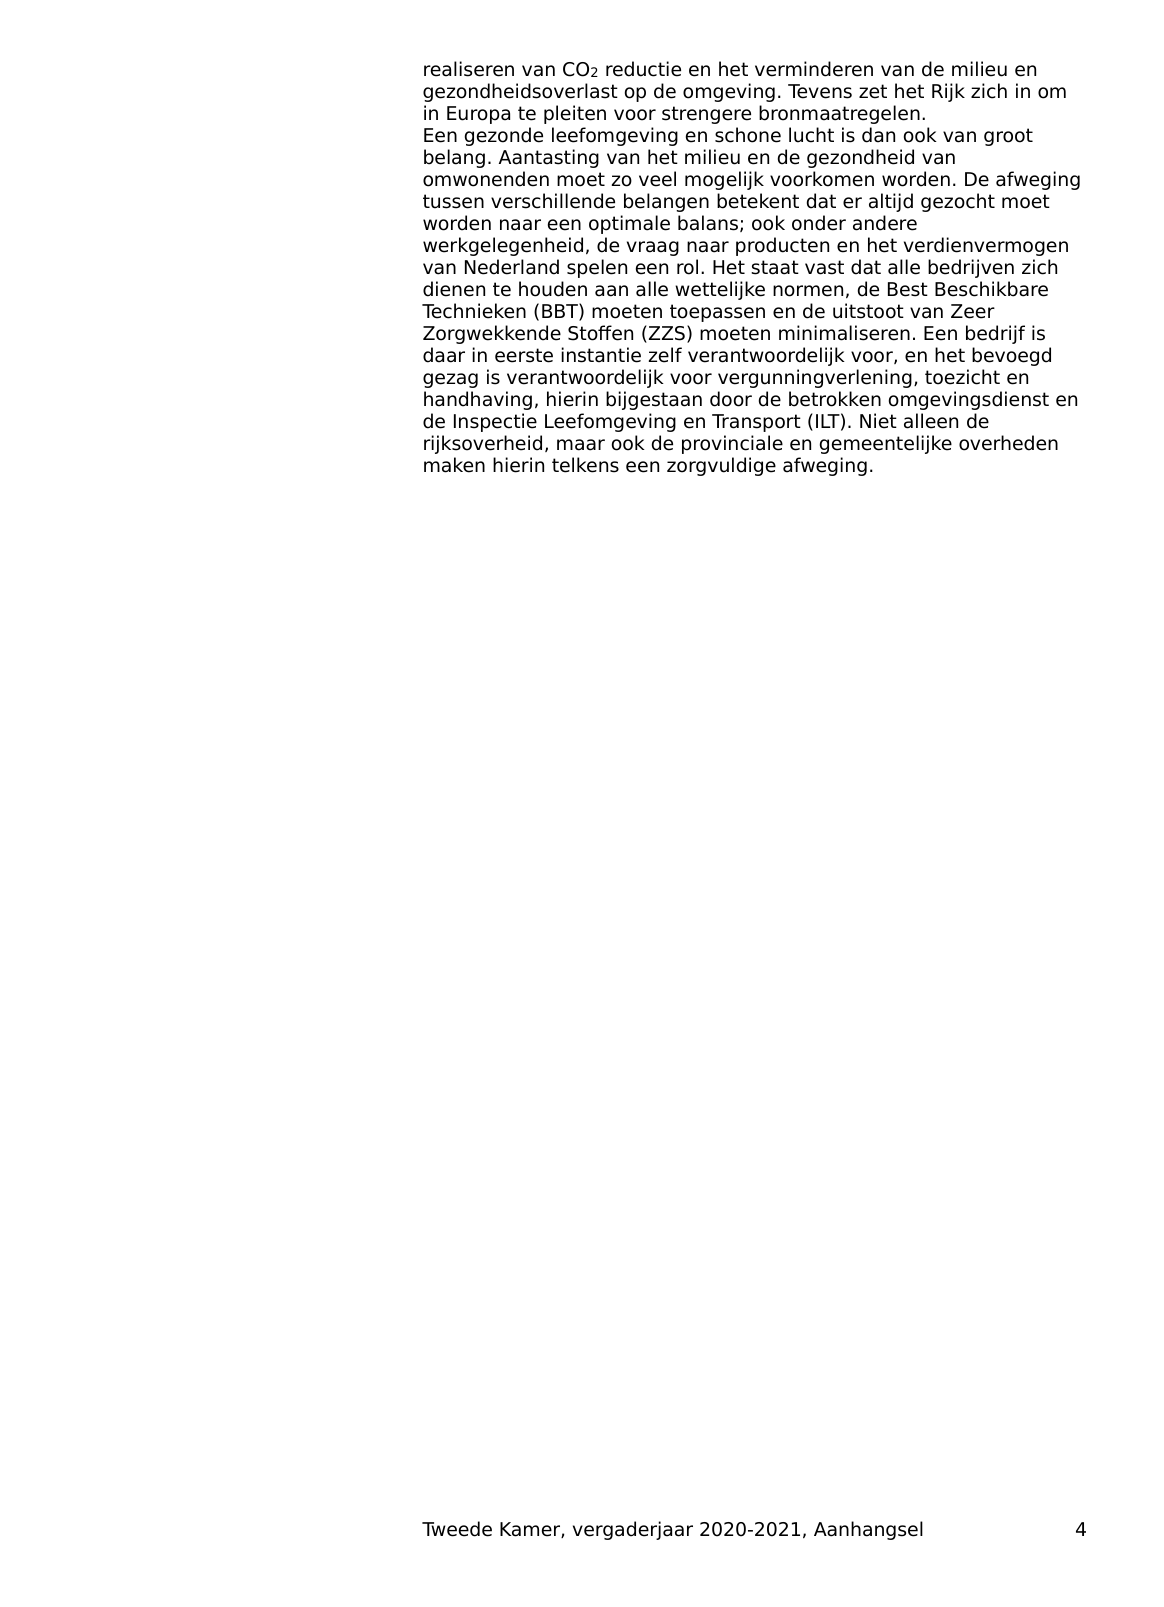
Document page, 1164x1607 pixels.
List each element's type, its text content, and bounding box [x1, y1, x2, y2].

text Een gezonde leefomgeving en schone lucht is dan ook van groot belang. Aantasting van het milieu en de gezondheid van omwonenden moet zo veel mogelijk voorkomen worden. De afweging tussen verschillende belangen betekent dat er altijd gezocht moet worden naar een optimale balans; ook onder andere werkgelegenheid, de vraag naar producten en het verdienvermogen van Nederland spelen een rol. Het staat vast dat alle bedrijven zich dienen te houden aan alle wettelijke normen, de Best Beschikbare Technieken (BBT) moeten toepassen en de uitstoot van Zeer Zorgwekkende Stoffen (ZZS) moeten minimaliseren. Een bedrijf is daar in eerste instantie zelf verantwoordelijk voor, en het bevoegd gezag is verantwoordelijk voor vergunningverlening, toezicht en handhaving, hierin bijgestaan door de betrokken omgevingsdienst en de Inspectie Leefomgeving en Transport (ILT). Niet alleen de rijksoverheid, maar ook de provinciale en gemeentelijke overheden maken hierin telkens een zorgvuldige afweging. [422, 125, 1087, 477]
text realiseren van CO2 reductie en het verminderen van de milieu en gezondheidsoverlast op de omgeving. Tevens zet het Rijk zich in om in Europa te pleiten voor strengere bronmaatregelen. [422, 59, 1087, 125]
